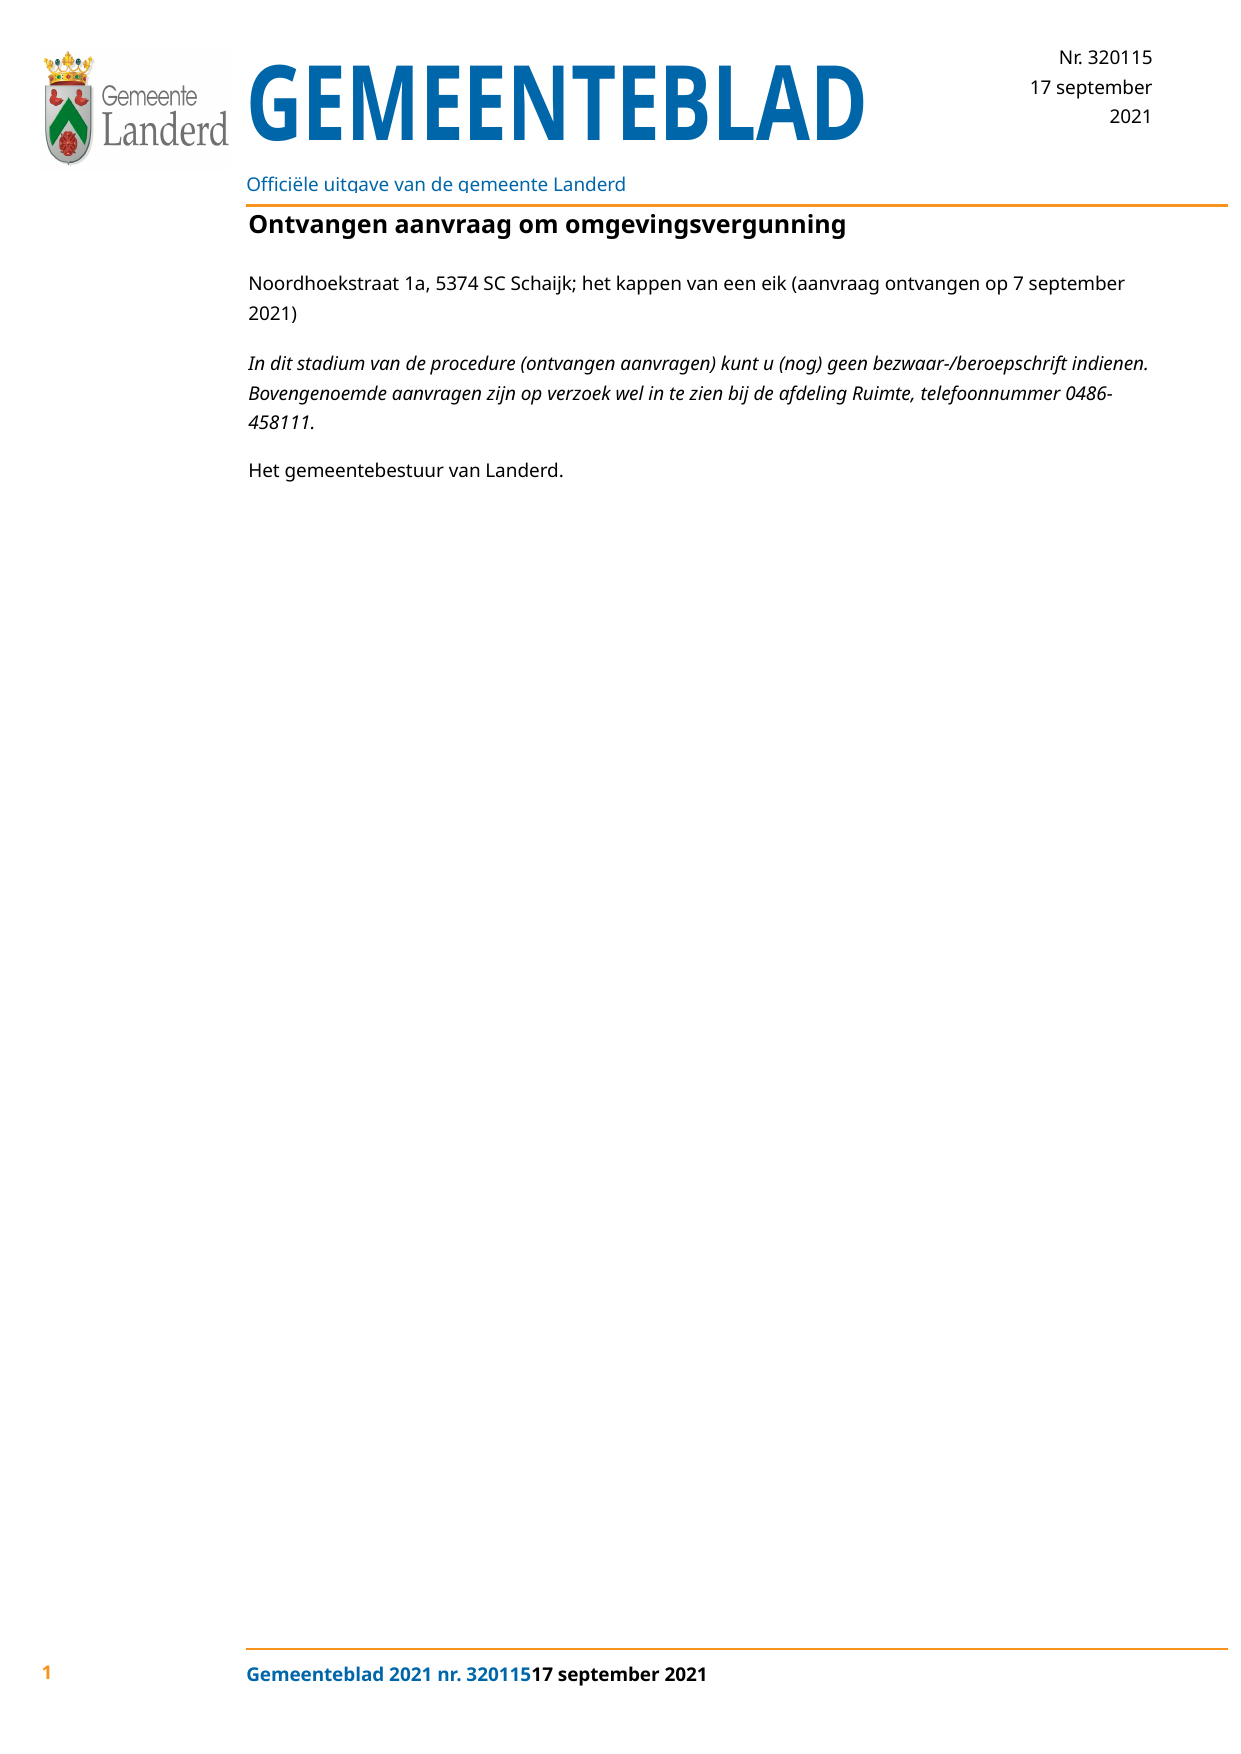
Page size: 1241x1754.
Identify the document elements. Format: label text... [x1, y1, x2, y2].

text Het gemeentebestuur van Landerd. [248, 457, 1152, 483]
text In dit stadium van de procedure (ontvangen aanvragen) kunt u (nog) geen bezwaar-/beroepschrift indienen. Bovengenoemde aanvragen zijn op verzoek wel in te zien bij de afdeling Ruimte, telefoonnummer 0486-458111. [248, 350, 1152, 435]
picture [41, 47, 231, 172]
text Ontvangen aanvraag om omgevingsvergunning [248, 207, 1152, 241]
text Noordhoekstraat 1a, 5374 SC Schaijk; het kappen van een eik (aanvraag ontvangen op 7 september 2021) [248, 270, 1152, 326]
